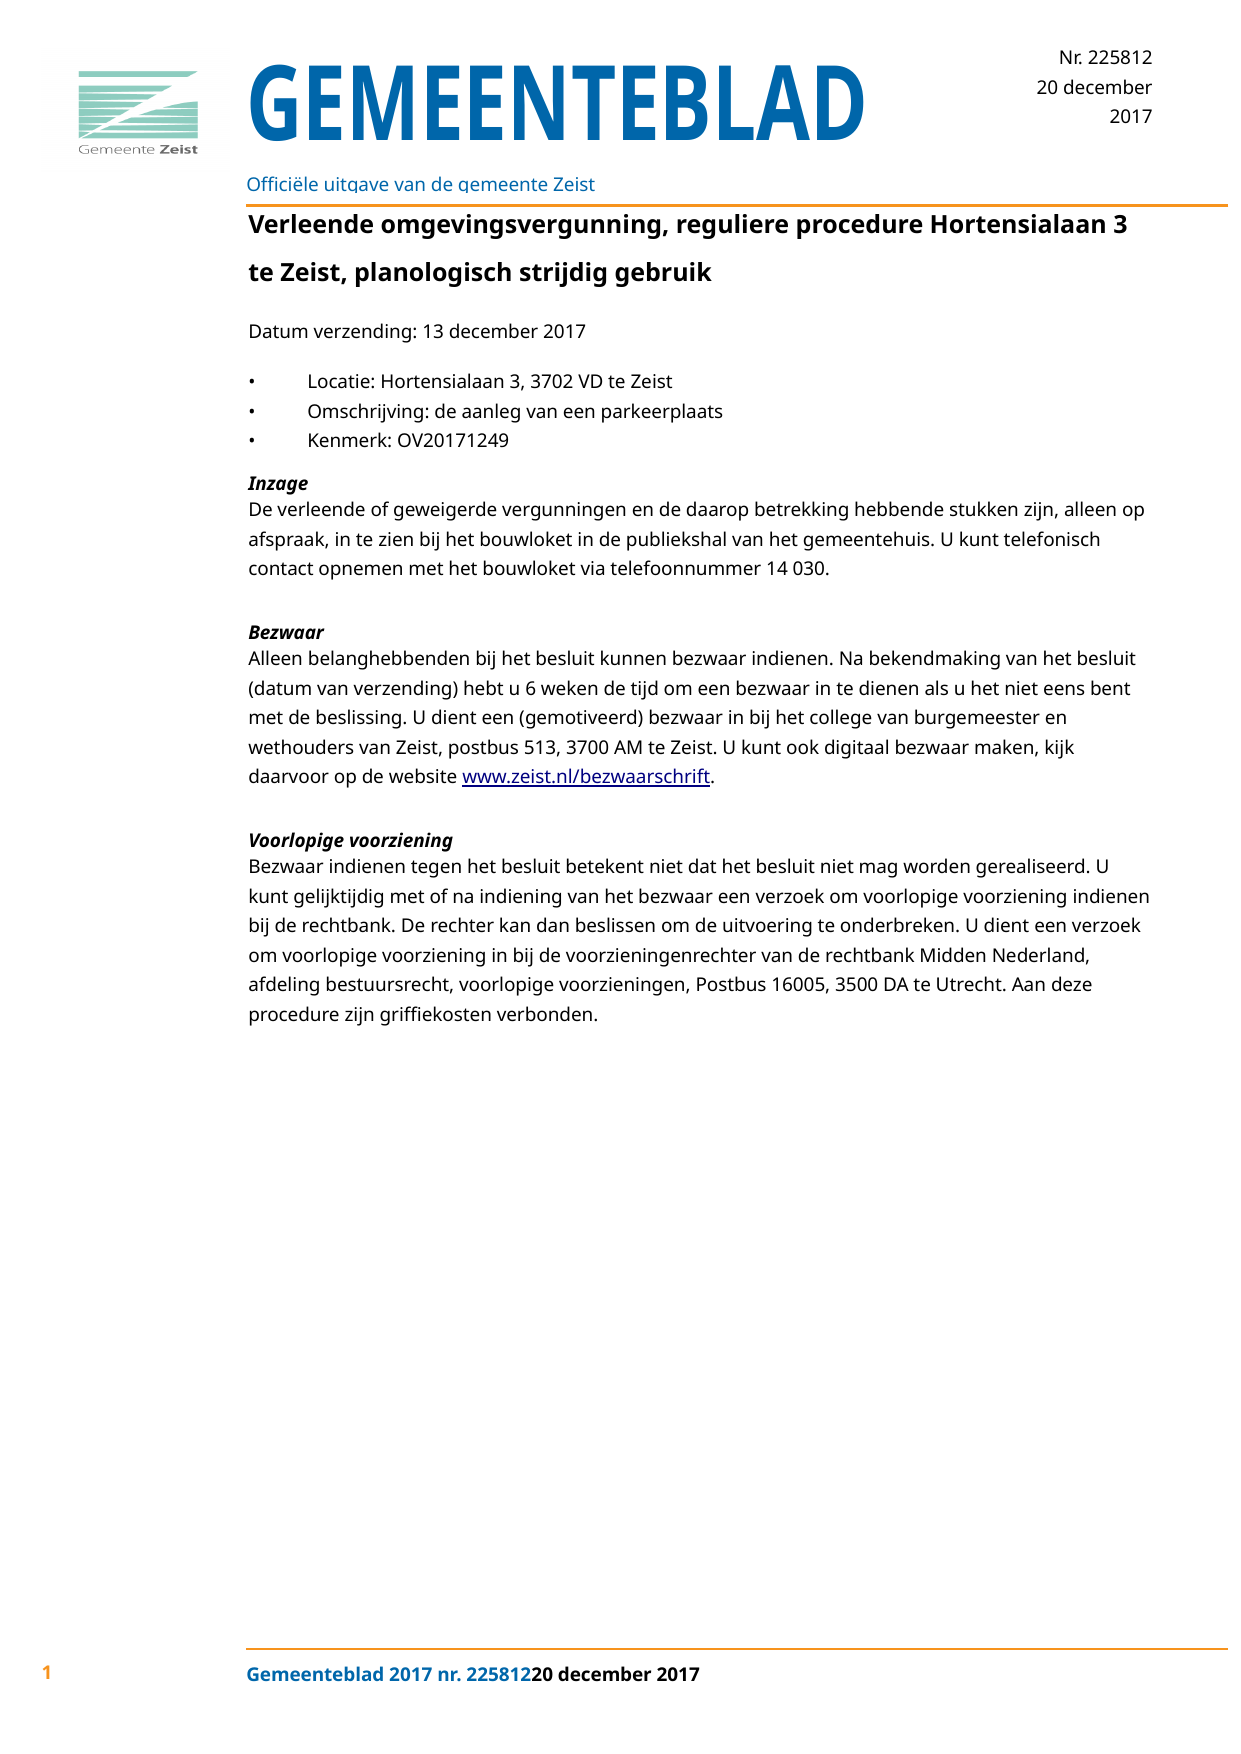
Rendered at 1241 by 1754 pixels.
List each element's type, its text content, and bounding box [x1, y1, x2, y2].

list Omschrijving: de aanleg van een parkeerplaats [248, 398, 1152, 424]
text Datum verzending: 13 december 2017 [248, 318, 1152, 344]
text Inzage [248, 471, 1152, 496]
list Locatie: Hortensialaan 3, 3702 VD te Zeist [248, 368, 1152, 394]
text Alleen belanghebbenden bij het besluit kunnen bezwaar indienen. Na bekendmaking van het besluit (datum van verzending) hebt u 6 weken de tijd om een bezwaar in te dienen als u het niet eens bent met de beslissing. U dient een (gemotiveerd) bezwaar in bij het college van burgemeester en wethouders van Zeist, postbus 513, 3700 AM te Zeist. U kunt ook digitaal bezwaar maken, kijk daarvoor op de website www.zeist.nl/bezwaarschrift. [248, 645, 1152, 789]
text Bezwaar [248, 619, 1152, 645]
text Verleende omgevingsvergunning, reguliere procedure Hortensialaan 3 te Zeist, planologisch strijdig gebruik [248, 207, 1152, 288]
picture [41, 47, 231, 172]
text Bezwaar indienen tegen het besluit betekent niet dat het besluit niet mag worden gerealiseerd. U kunt gelijktijdig met of na indiening van het bezwaar een verzoek om voorlopige voorziening indienen bij de rechtbank. De rechter kan dan beslissen om de uitvoering te onderbreken. U dient een verzoek om voorlopige voorziening in bij de voorzieningenrechter van de rechtbank Midden Nederland, afdeling bestuursrecht, voorlopige voorzieningen, Postbus 16005, 3500 DA te Utrecht. Aan deze procedure zijn griffiekosten verbonden. [248, 853, 1152, 1027]
list Kenmerk: OV20171249 [248, 427, 1152, 453]
text De verleende of geweigerde vergunningen en de daarop betrekking hebbende stukken zijn, alleen op afspraak, in te zien bij het bouwloket in de publiekshal van het gemeentehuis. U kunt telefonisch contact opnemen met het bouwloket via telefoonnummer 14 030. [248, 496, 1152, 581]
text Voorlopige voorziening [248, 827, 1152, 853]
